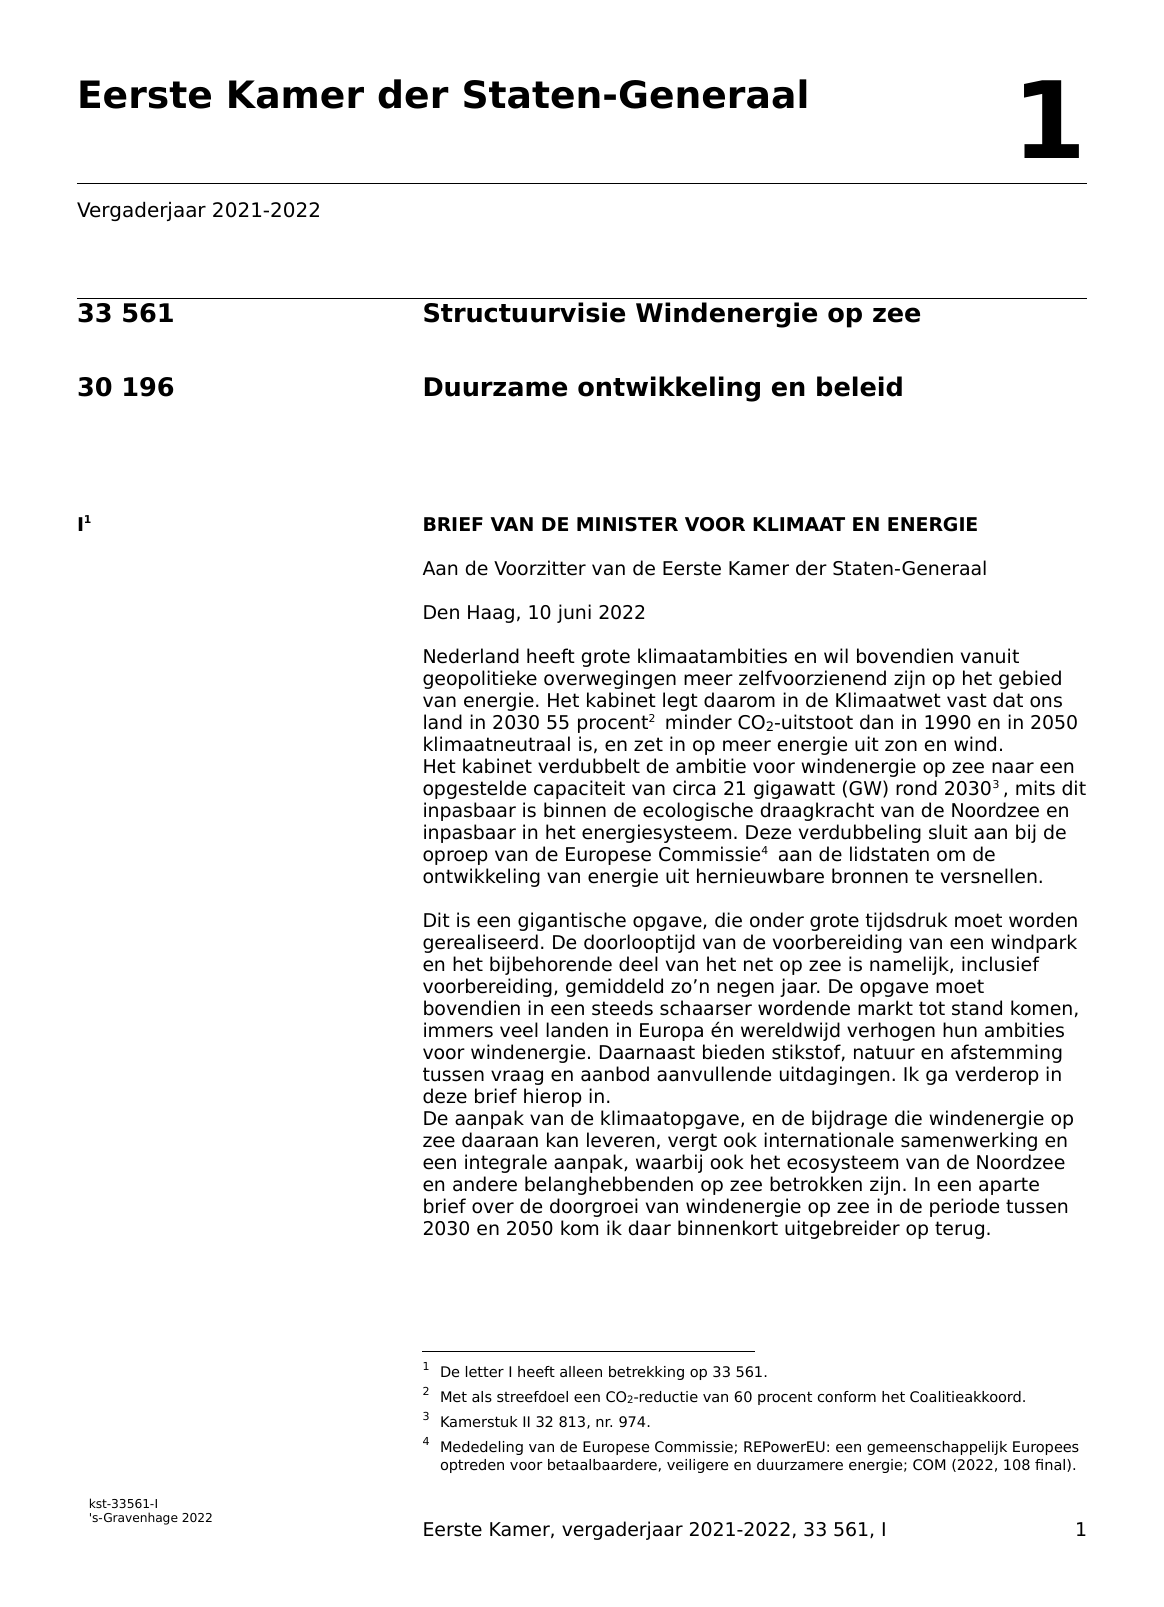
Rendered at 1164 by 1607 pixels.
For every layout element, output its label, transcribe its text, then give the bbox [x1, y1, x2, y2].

subtitle I BRIEF VAN DE MINISTER VOOR KLIMAAT EN ENERGIE [77, 514, 1087, 536]
text Met als streefdoel een CO2-reductie van 60 procent conform het Coalitieakkoord. [422, 1385, 1087, 1407]
table_header Eerste Kamer der Staten-Generaal [77, 59, 886, 183]
text De aanpak van de klimaatopgave, en de bijdrage die windenergie op zee daaraan kan leveren, vergt ook internationale samenwerking en een integrale aanpak, waarbij ook het ecosysteem van de Noordzee en andere belanghebbenden op zee betrokken zijn. In een aparte brief over de doorgroei van windenergie op zee in de periode tussen 2030 en 2050 kom ik daar binnenkort uitgebreider op terug. [422, 1108, 1087, 1240]
text Aan de Voorzitter van de Eerste Kamer der Staten-Generaal [422, 558, 1087, 580]
text Den Haag, 10 juni 2022 [422, 602, 1087, 624]
text 's-Gravenhage 2022 [88, 1511, 323, 1525]
text Nederland heeft grote klimaatambities en wil bovendien vanuit geopolitieke overwegingen meer zelfvoorzienend zijn op het gebied van energie. Het kabinet legt daarom in de Klimaatwet vast dat ons land in 2030 55 procent minder CO2-uitstoot dan in 1990 en in 2050 klimaatneutraal is, en zet in op meer energie uit zon en wind. [422, 646, 1087, 756]
text Mededeling van de Europese Commissie; REPowerEU: een gemeenschappelijk Europees optreden voor betaalbaardere, veiligere en duurzamere energie; COM (2022, 108 final). [422, 1435, 1087, 1474]
subtitle 30 196 Duurzame ontwikkeling en beleid [77, 373, 1087, 403]
text Het kabinet verdubbelt de ambitie voor windenergie op zee naar een opgestelde capaciteit van circa 21 gigawatt (GW) rond 2030, mits dit inpasbaar is binnen de ecologische draagkracht van de Noordzee en inpasbaar in het energiesysteem. Deze verdubbeling sluit aan bij de oproep van de Europese Commissie aan de lidstaten om de ontwikkeling van energie uit hernieuwbare bronnen te versnellen. [422, 756, 1087, 888]
text De letter I heeft alleen betrekking op 33 561. [422, 1360, 1087, 1382]
text Kamerstuk II 32 813, nr. 974. [422, 1410, 1087, 1432]
subtitle 33 561 Structuurvisie Windenergie op zee [77, 299, 1087, 329]
table_cell Vergaderjaar 2021-2022 [77, 184, 1087, 298]
table_header 1 [886, 59, 1087, 183]
text Dit is een gigantische opgave, die onder grote tijdsdruk moet worden gerealiseerd. De doorlooptijd van de voorbereiding van een windpark en het bijbehorende deel van het net op zee is namelijk, inclusief voorbereiding, gemiddeld zo’n negen jaar. De opgave moet bovendien in een steeds schaarser wordende markt tot stand komen, immers veel landen in Europa én wereldwijd verhogen hun ambities voor windenergie. Daarnaast bieden stikstof, natuur en afstemming tussen vraag en aanbod aanvullende uitdagingen. Ik ga verderop in deze brief hierop in. [422, 910, 1087, 1108]
text kst-33561-I [88, 1497, 323, 1511]
